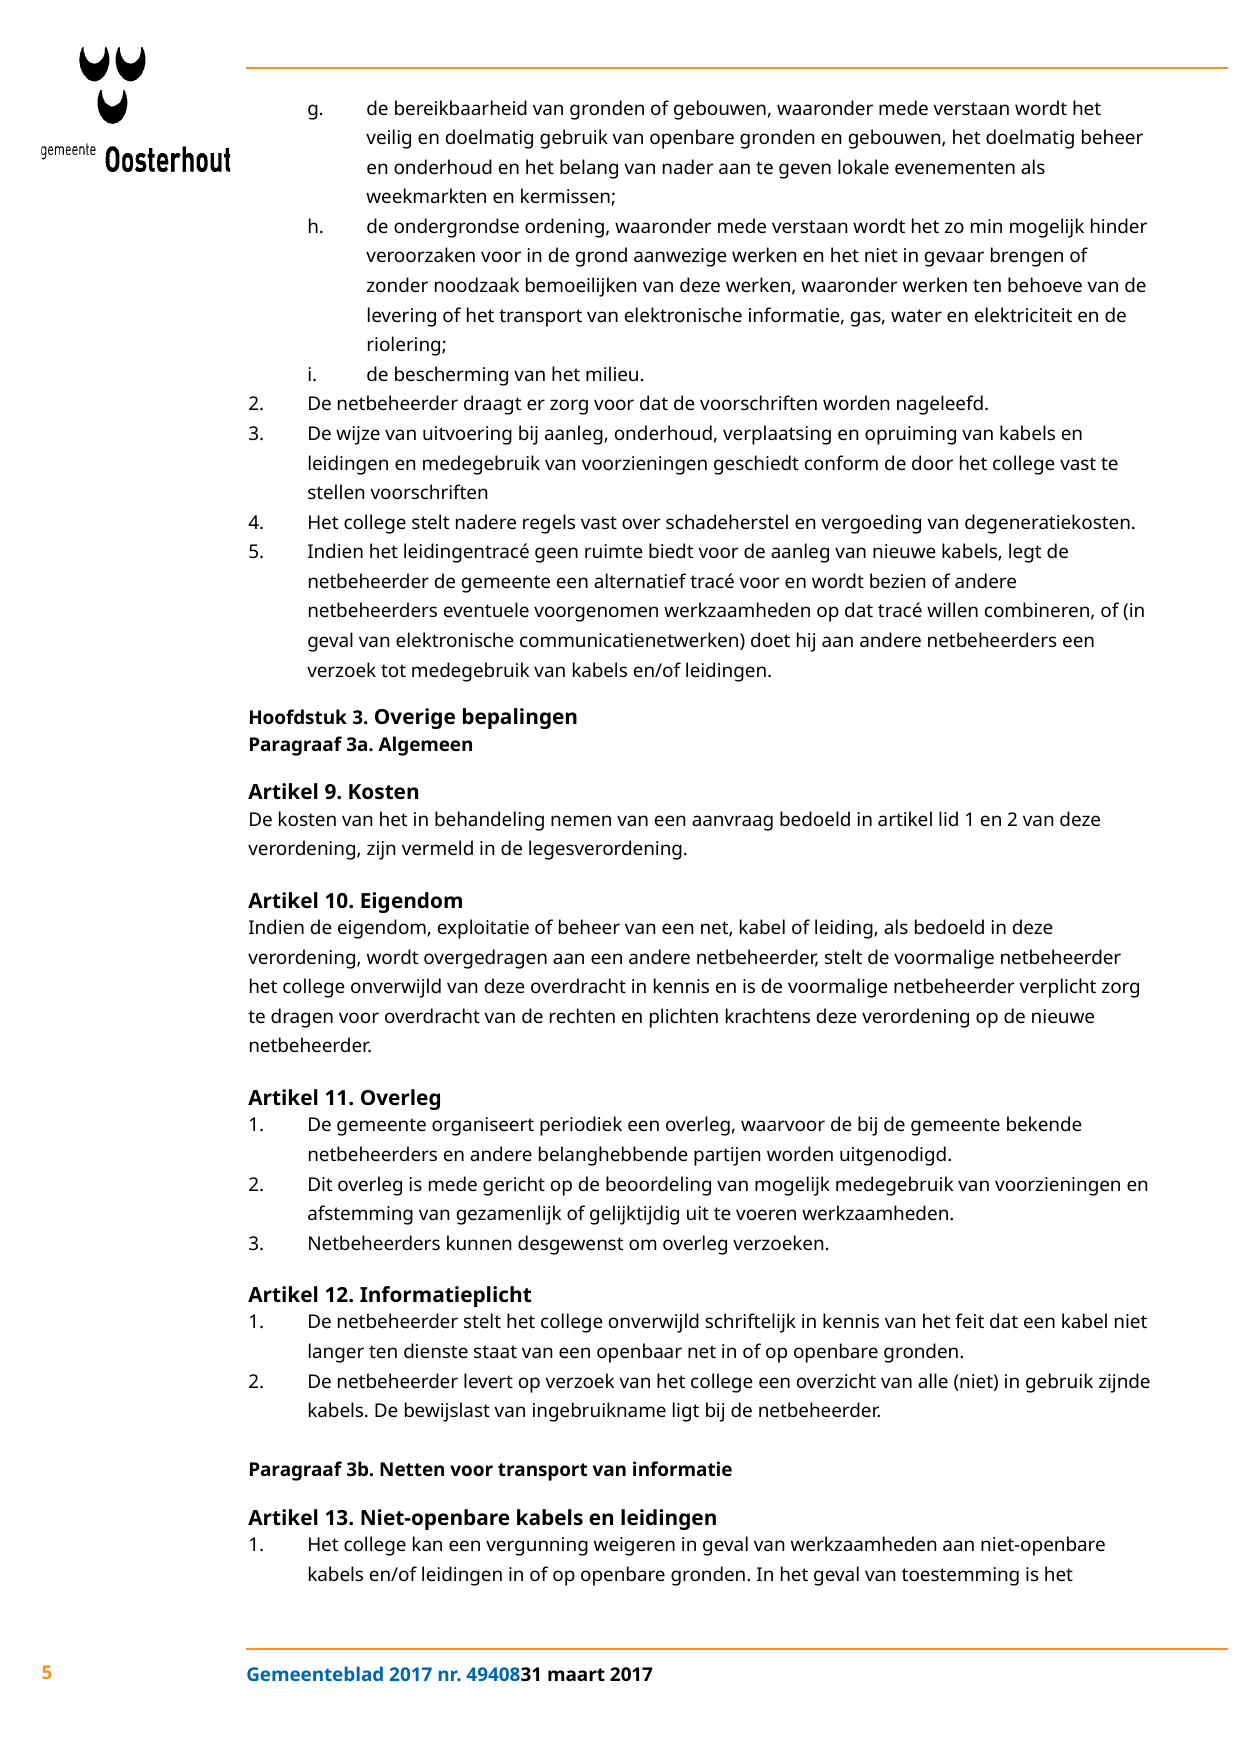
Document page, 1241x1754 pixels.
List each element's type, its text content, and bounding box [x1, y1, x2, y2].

list de bereikbaarheid van gronden of gebouwen, waaronder mede verstaan wordt het veilig en doelmatig gebruik van openbare gronden en gebouwen, het doelmatig beheer en onderhoud en het belang van nader aan te geven lokale evenementen als weekmarkten en kermissen; [307, 95, 1152, 209]
text Artikel 12. Informatieplicht [248, 1280, 1152, 1309]
list De netbeheerder stelt het college onverwijld schriftelijk in kennis van het feit dat een kabel niet langer ten dienste staat van een openbaar net in of op openbare gronden. [248, 1309, 1152, 1364]
list De netbeheerder draagt er zorg voor dat de voorschriften worden nageleefd. [248, 391, 1152, 416]
list De netbeheerder levert op verzoek van het college een overzicht van alle (niet) in gebruik zijnde kabels. De bewijslast van ingebruikname ligt bij de netbeheerder. [248, 1368, 1152, 1423]
list De wijze van uitvoering bij aanleg, onderhoud, verplaatsing en opruiming van kabels en leidingen en medegebruik van voorzieningen geschiedt conform de door het college vast te stellen voorschriften [248, 420, 1152, 505]
text Artikel 9. Kosten [248, 777, 1152, 806]
picture [41, 47, 231, 172]
list De gemeente organiseert periodiek een overleg, waarvoor de bij de gemeente bekende netbeheerders en andere belanghebbende partijen worden uitgenodigd. [248, 1112, 1152, 1167]
text Artikel 11. Overleg [248, 1083, 1152, 1112]
list de bescherming van het milieu. [307, 361, 1152, 387]
text Indien de eigendom, exploitatie of beheer van een net, kabel of leiding, als bedoeld in deze verordening, wordt overgedragen aan een andere netbeheerder, stelt de voormalige netbeheerder het college onverwijld van deze overdracht in kennis en is de voormalige netbeheerder verplicht zorg te dragen voor overdracht van de rechten en plichten krachtens deze verordening op de nieuwe netbeheerder. [248, 914, 1152, 1058]
list Het college kan een vergunning weigeren in geval van werkzaamheden aan niet-openbare kabels en/of leidingen in of op openbare gronden. In het geval van toestemming is het [248, 1532, 1152, 1587]
list de ondergrondse ordening, waaronder mede verstaan wordt het zo min mogelijk hinder veroorzaken voor in de grond aanwezige werken en het niet in gevaar brengen of zonder noodzaak bemoeilijken van deze werken, waaronder werken ten behoeve van de levering of het transport van elektronische informatie, gas, water en elektriciteit en de riolering; [307, 213, 1152, 357]
list Het college stelt nadere regels vast over schadeherstel en vergoeding van degeneratiekosten. [248, 509, 1152, 535]
text Artikel 10. Eigendom [248, 886, 1152, 914]
text Artikel 13. Niet-openbare kabels en leidingen [248, 1503, 1152, 1532]
list Netbeheerders kunnen desgewenst om overleg verzoeken. [248, 1230, 1152, 1256]
text Paragraaf 3b. Netten voor transport van informatie [248, 1457, 1152, 1482]
text De kosten van het in behandeling nemen van een aanvraag bedoeld in artikel lid 1 en 2 van deze verordening, zijn vermeld in de legesverordening. [248, 806, 1152, 861]
text Paragraaf 3a. Algemeen [248, 731, 1152, 757]
list Dit overleg is mede gericht op de beoordeling van mogelijk medegebruik van voorzieningen en afstemming van gezamenlijk of gelijktijdig uit te voeren werkzaamheden. [248, 1171, 1152, 1226]
list Indien het leidingentracé geen ruimte biedt voor de aanleg van nieuwe kabels, legt de netbeheerder de gemeente een alternatief tracé voor en wordt bezien of andere netbeheerders eventuele voorgenomen werkzaamheden op dat tracé willen combineren, of (in geval van elektronische communicatienetwerken) doet hij aan andere netbeheerders een verzoek tot medegebruik van kabels en/of leidingen. [248, 538, 1152, 683]
text Hoofdstuk 3. Overige bepalingen [248, 702, 1152, 731]
